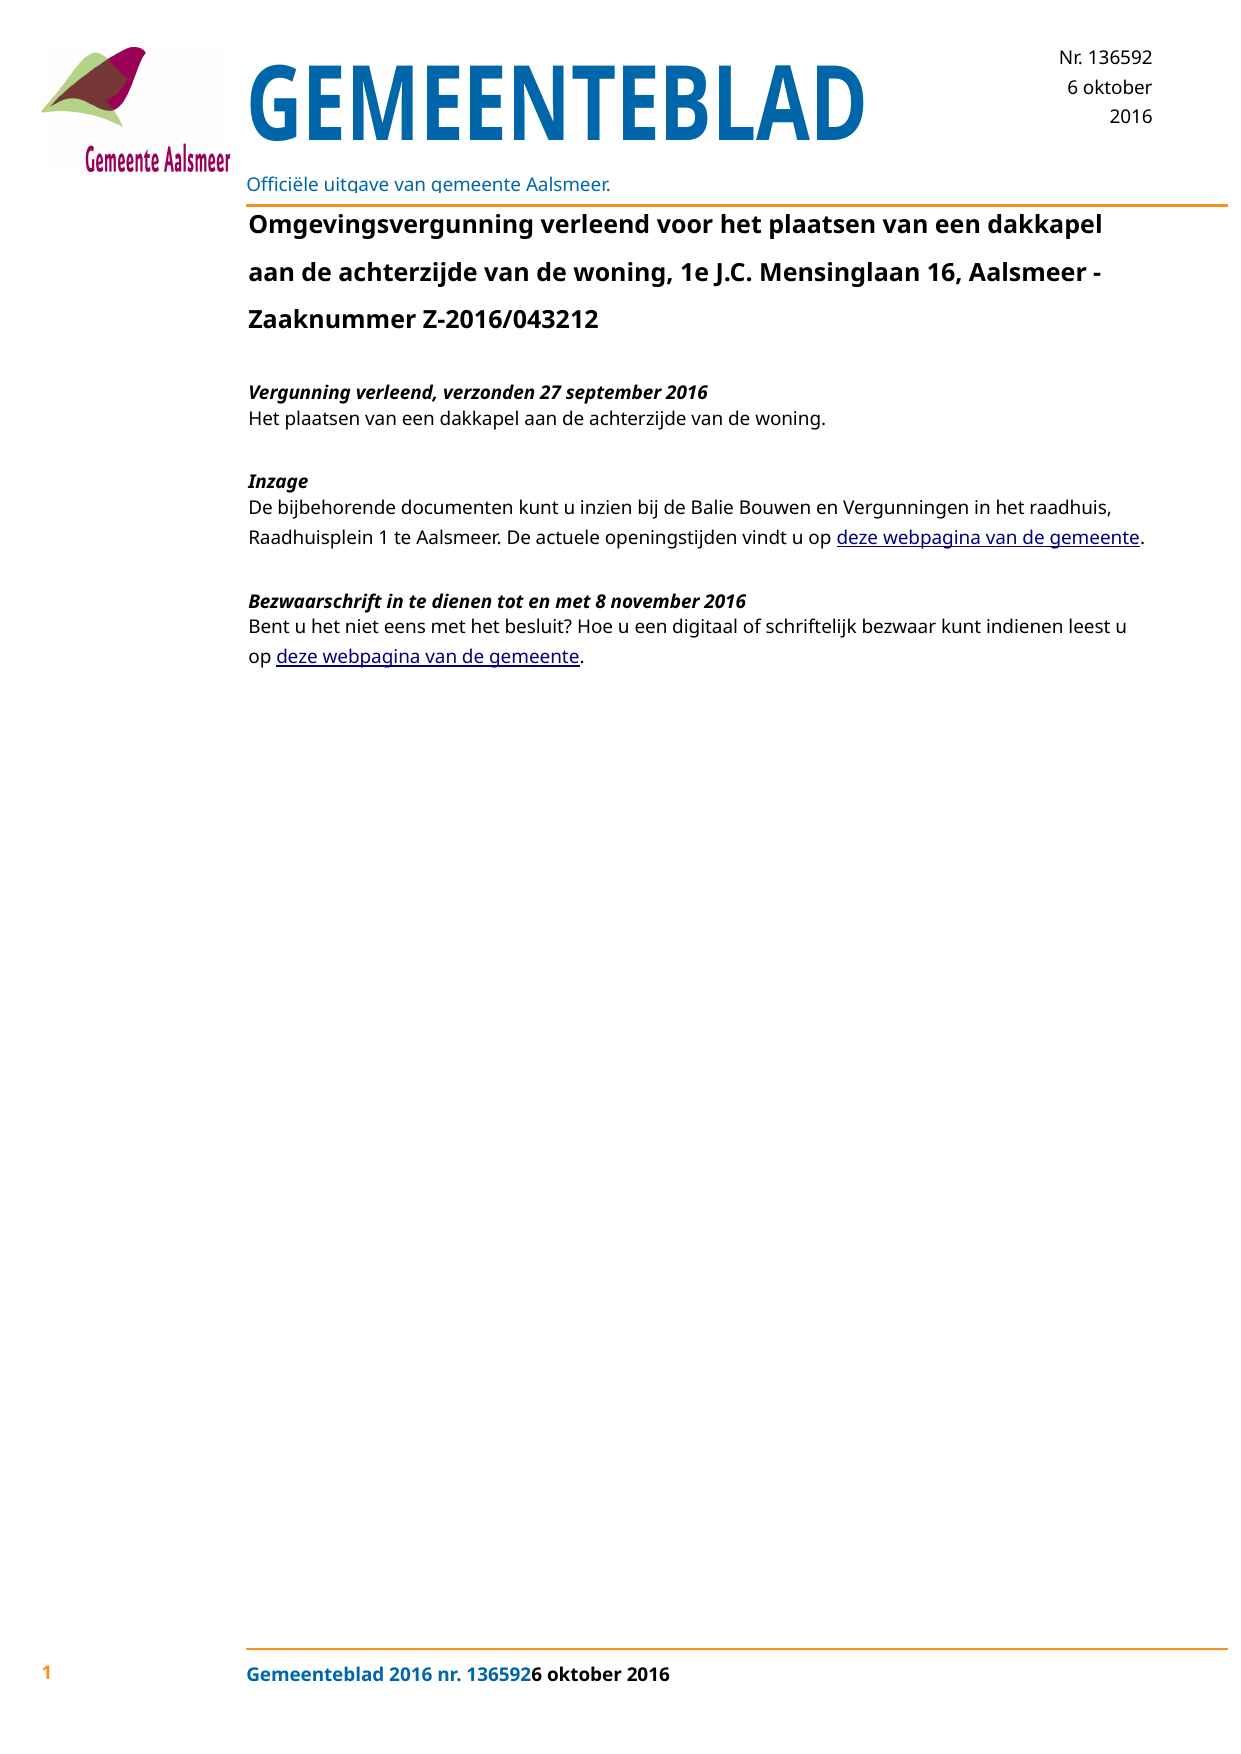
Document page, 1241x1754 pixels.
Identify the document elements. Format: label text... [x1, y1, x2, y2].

text Inzage [248, 469, 1152, 494]
text Bent u het niet eens met het besluit? Hoe u een digitaal of schriftelijk bezwaar kunt indienen leest u op deze webpagina van de gemeente. [248, 614, 1152, 669]
text Omgevingsvergunning verleend voor het plaatsen van een dakkapel aan de achterzijde van de woning, 1e J.C. Mensinglaan 16, Aalsmeer - Zaaknummer Z-2016/043212 [248, 207, 1152, 336]
text Bezwaarschrift in te dienen tot en met 8 november 2016 [248, 588, 1152, 614]
picture [41, 47, 231, 172]
text Het plaatsen van een dakkapel aan de achterzijde van de woning. [248, 405, 1152, 431]
text De bijbehorende documenten kunt u inzien bij de Balie Bouwen en Vergunningen in het raadhuis, Raadhuisplein 1 te Aalsmeer. De actuele openingstijden vindt u op deze webpagina van de gemeente. [248, 494, 1152, 550]
text Vergunning verleend, verzonden 27 september 2016 [248, 379, 1152, 405]
